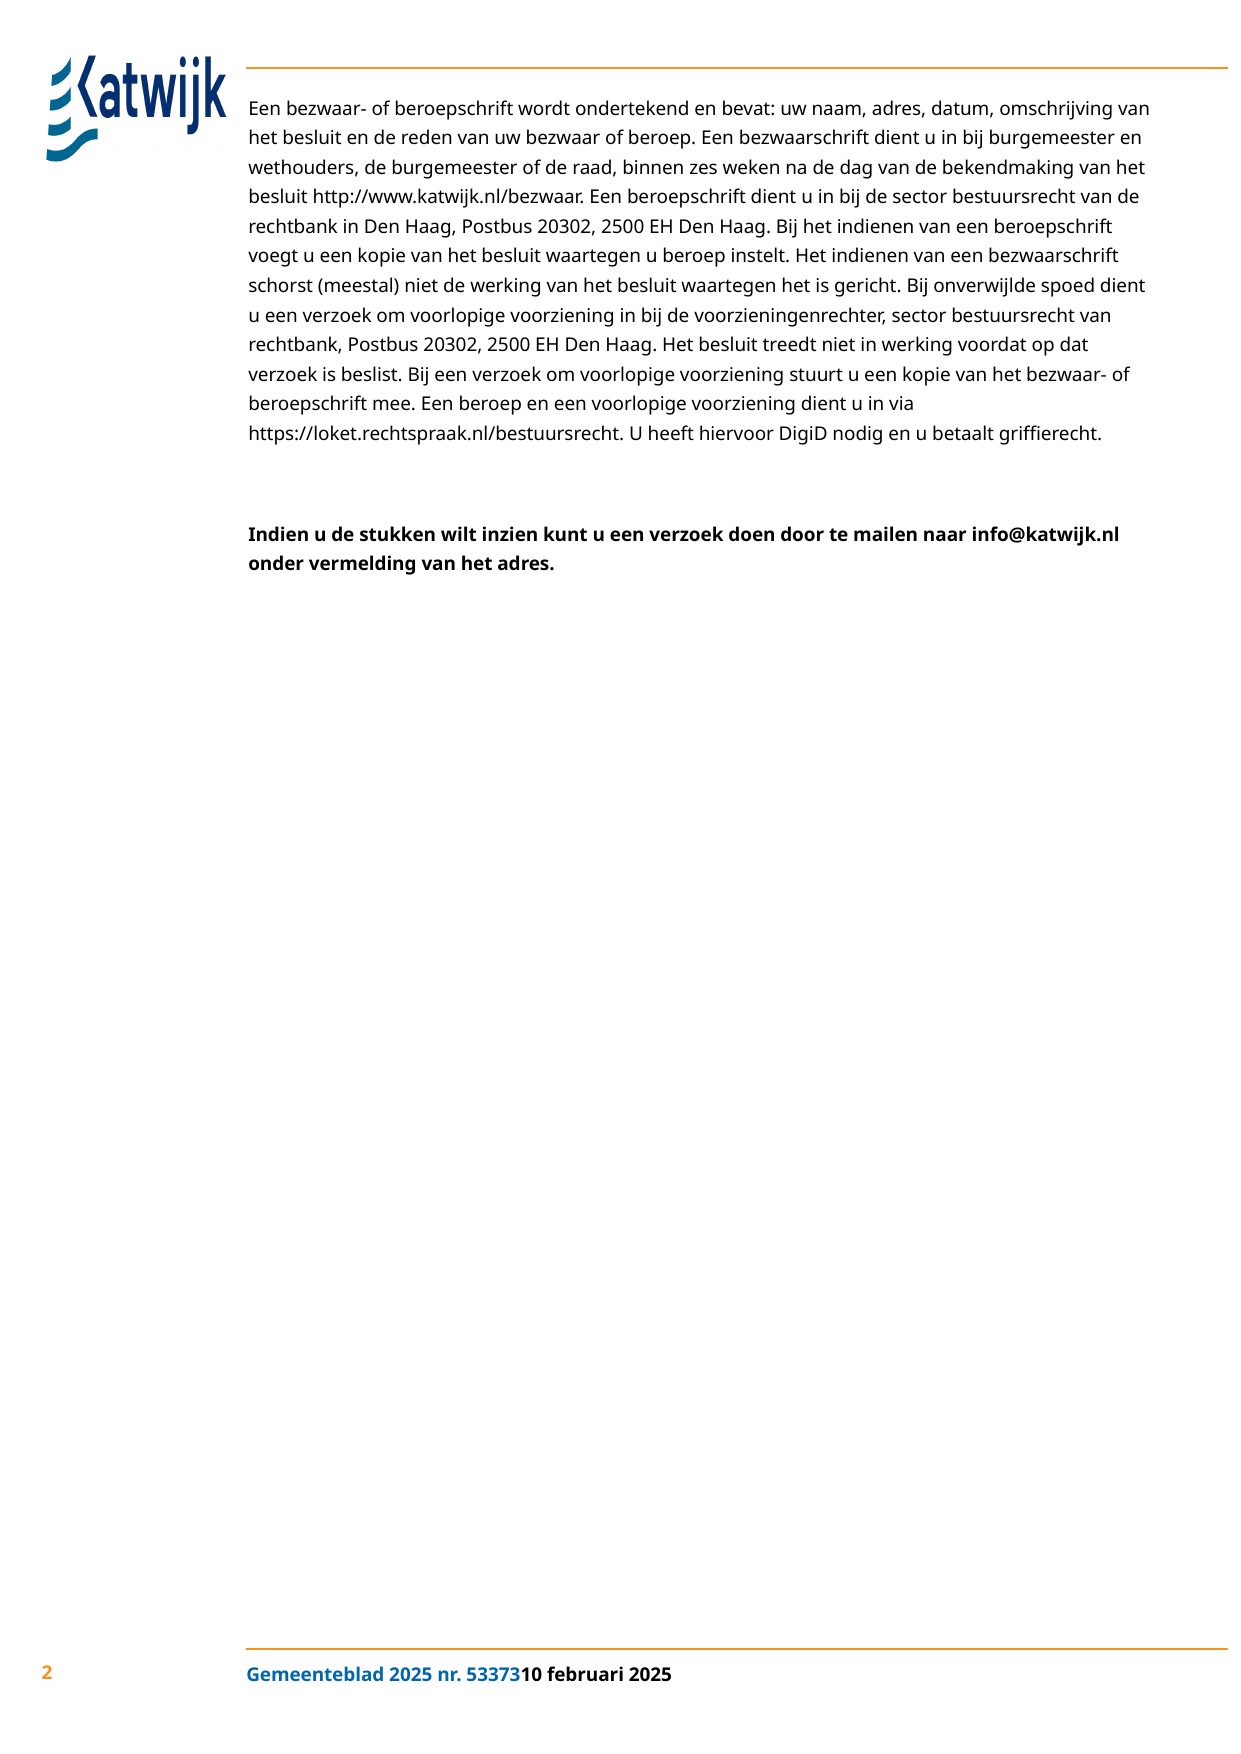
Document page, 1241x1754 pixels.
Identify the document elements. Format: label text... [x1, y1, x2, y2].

text Indien u de stukken wilt inzien kunt u een verzoek doen door te mailen naar info@katwijk.nl onder vermelding van het adres. [248, 521, 1152, 576]
picture [41, 47, 231, 172]
text Een bezwaar- of beroepschrift wordt ondertekend en bevat: uw naam, adres, datum, omschrijving van het besluit en de reden van uw bezwaar of beroep. Een bezwaarschrift dient u in bij burgemeester en wethouders, de burgemeester of de raad, binnen zes weken na de dag van de bekendmaking van het besluit http://www.katwijk.nl/bezwaar. Een beroepschrift dient u in bij de sector bestuursrecht van de rechtbank in Den Haag, Postbus 20302, 2500 EH Den Haag. Bij het indienen van een beroepschrift voegt u een kopie van het besluit waartegen u beroep instelt. Het indienen van een bezwaarschrift schorst (meestal) niet de werking van het besluit waartegen het is gericht. Bij onverwijlde spoed dient u een verzoek om voorlopige voorziening in bij de voorzieningenrechter, sector bestuursrecht van rechtbank, Postbus 20302, 2500 EH Den Haag. Het besluit treedt niet in werking voordat op dat verzoek is beslist. Bij een verzoek om voorlopige voorziening stuurt u een kopie van het bezwaar- of beroepschrift mee. Een beroep en een voorlopige voorziening dient u in via https://loket.rechtspraak.nl/bestuursrecht. U heeft hiervoor DigiD nodig en u betaalt griffierecht. [248, 95, 1152, 446]
